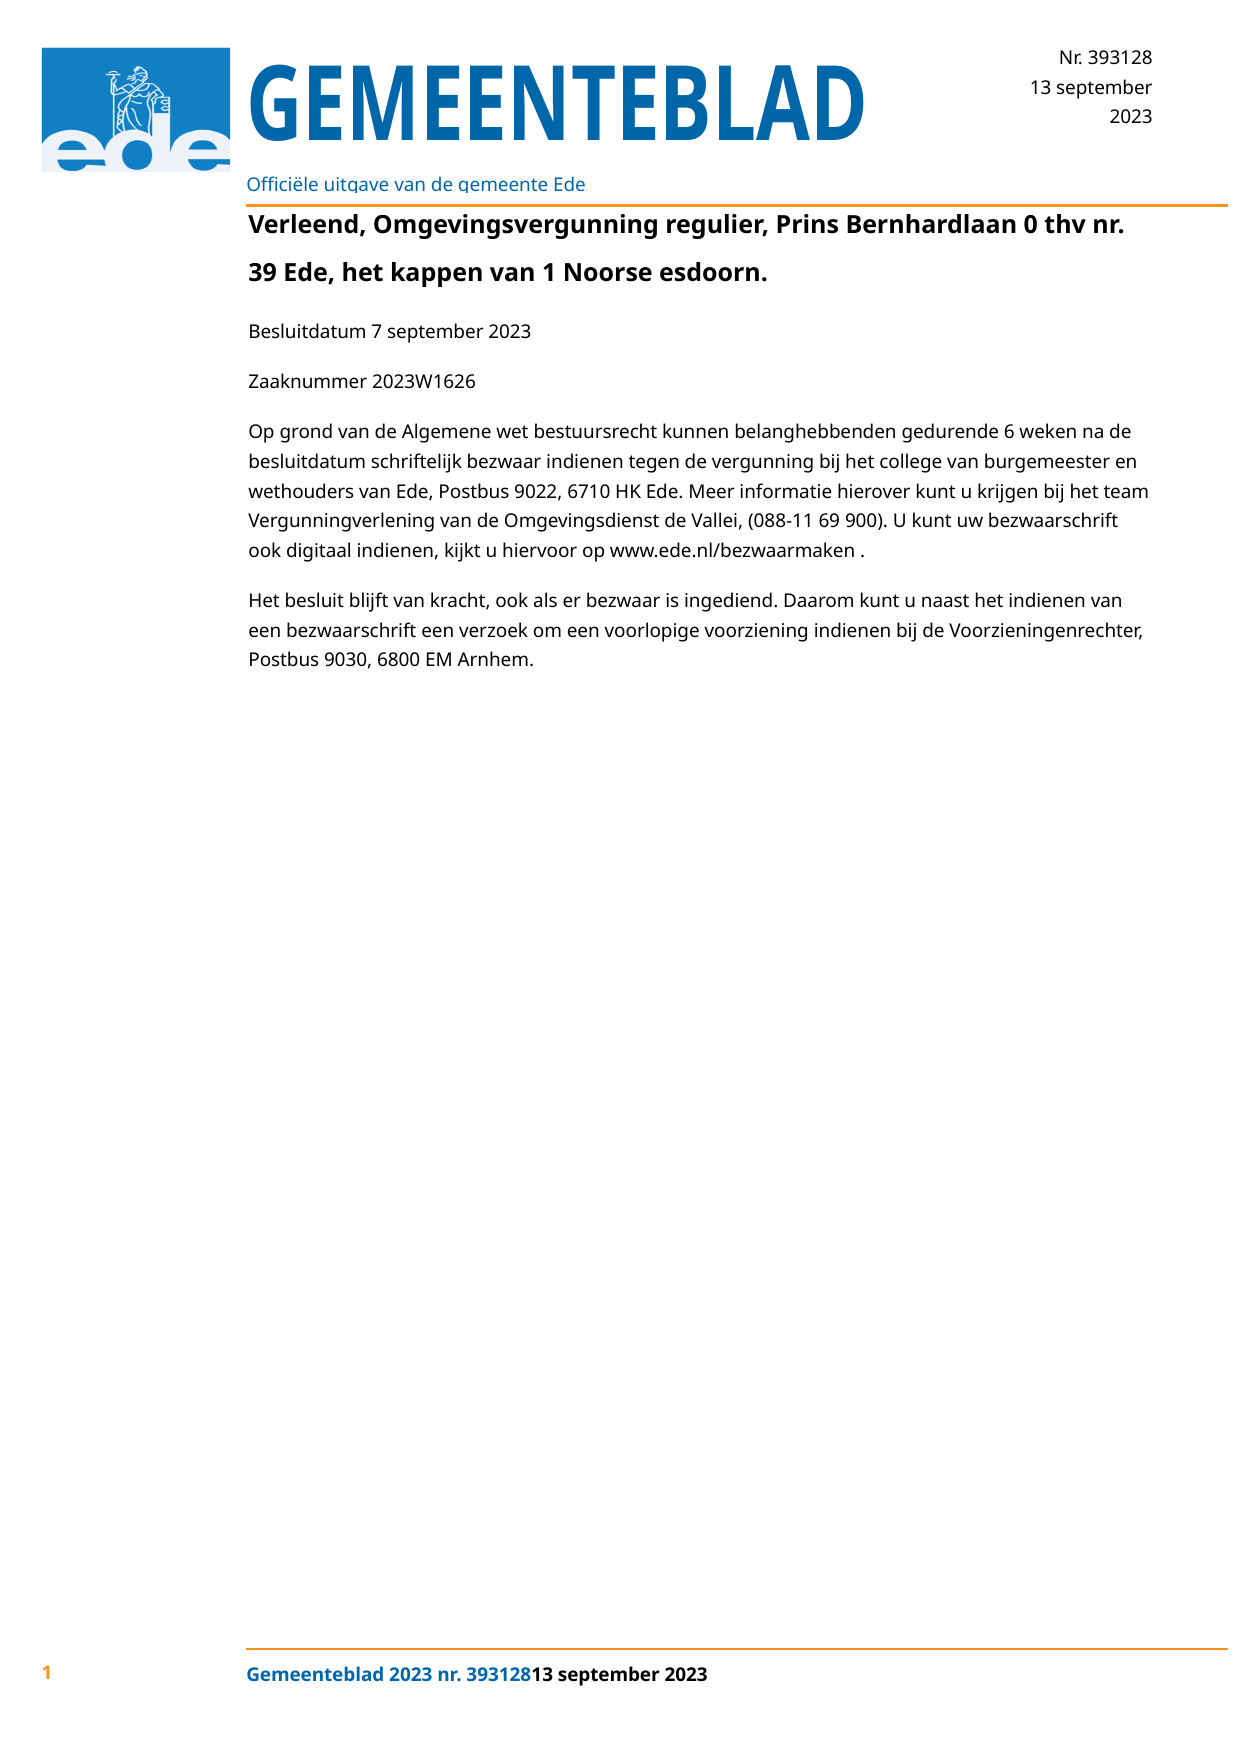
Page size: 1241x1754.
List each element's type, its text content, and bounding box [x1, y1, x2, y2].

picture [41, 47, 231, 172]
text Zaaknummer 2023W1626 [248, 368, 1152, 394]
text Besluitdatum 7 september 2023 [248, 318, 1152, 344]
text Het besluit blijft van kracht, ook als er bezwaar is ingediend. Daarom kunt u naast het indienen van een bezwaarschrift een verzoek om een voorlopige voorziening indienen bij de Voorzieningenrechter, Postbus 9030, 6800 EM Arnhem. [248, 587, 1152, 672]
text Verleend, Omgevingsvergunning regulier, Prins Bernhardlaan 0 thv nr. 39 Ede, het kappen van 1 Noorse esdoorn. [248, 207, 1152, 288]
text Op grond van de Algemene wet bestuursrecht kunnen belanghebbenden gedurende 6 weken na de besluitdatum schriftelijk bezwaar indienen tegen de vergunning bij het college van burgemeester en wethouders van Ede, Postbus 9022, 6710 HK Ede. Meer informatie hierover kunt u krijgen bij het team Vergunningverlening van de Omgevingsdienst de Vallei, (088-11 69 900). U kunt uw bezwaarschrift ook digitaal indienen, kijkt u hiervoor op www.ede.nl/bezwaarmaken . [248, 419, 1152, 563]
